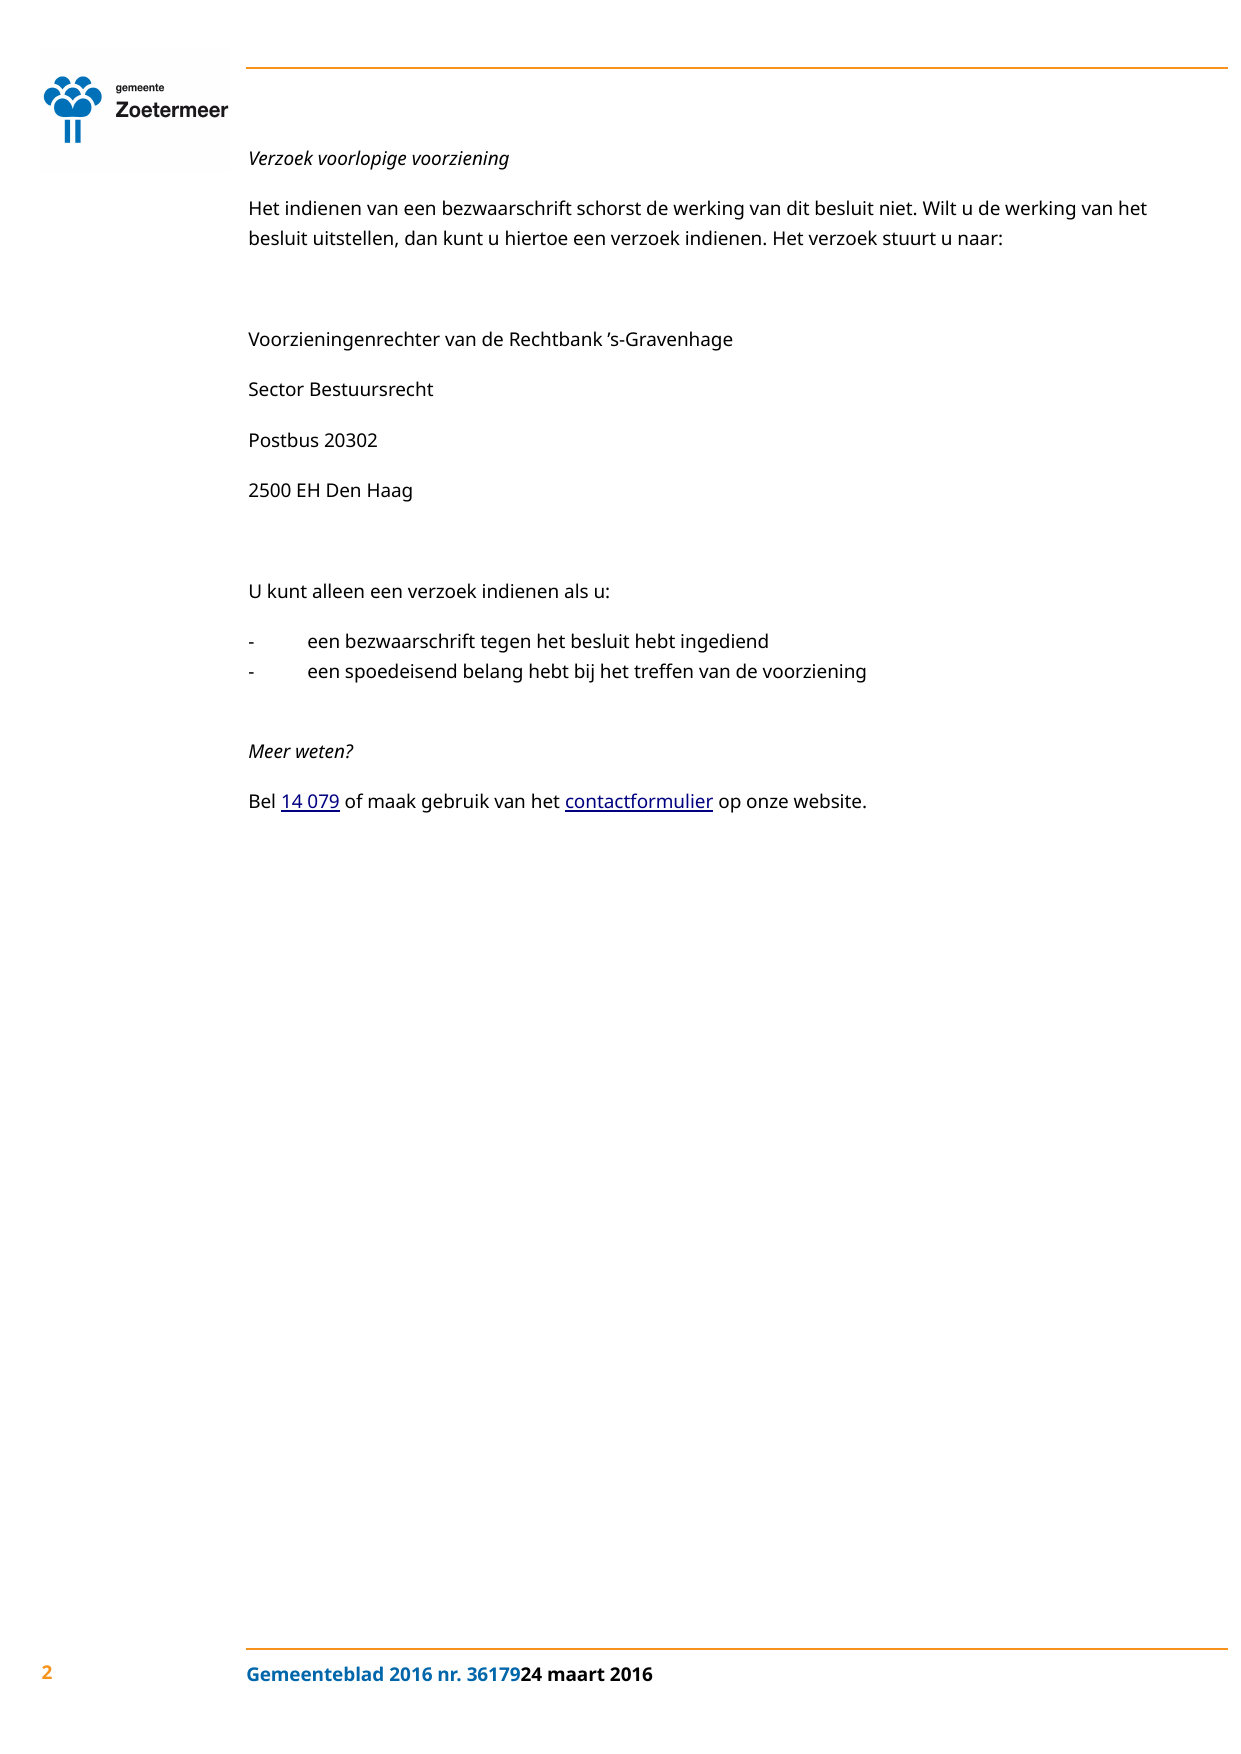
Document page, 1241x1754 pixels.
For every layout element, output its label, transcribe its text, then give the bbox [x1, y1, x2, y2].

text Meer weten? [248, 738, 1152, 764]
picture [41, 47, 231, 172]
text Sector Bestuursrecht [248, 376, 1152, 402]
text Bel 14 079 of maak gebruik van het contactformulier op onze website. [248, 788, 1152, 814]
text 2500 EH Den Haag [248, 477, 1152, 503]
list een spoedeisend belang hebt bij het treffen van de voorziening [248, 658, 1152, 684]
text Het indienen van een bezwaarschrift schorst de werking van dit besluit niet. Wilt u de werking van het besluit uitstellen, dan kunt u hiertoe een verzoek indienen. Het verzoek stuurt u naar: [248, 196, 1152, 251]
list een bezwaarschrift tegen het besluit hebt ingediend [248, 628, 1152, 654]
text Voorzieningenrechter van de Rechtbank ’s-Gravenhage [248, 326, 1152, 352]
text U kunt alleen een verzoek indienen als u: [248, 578, 1152, 604]
text Postbus 20302 [248, 427, 1152, 453]
text Verzoek voorlopige voorziening [248, 145, 1152, 171]
